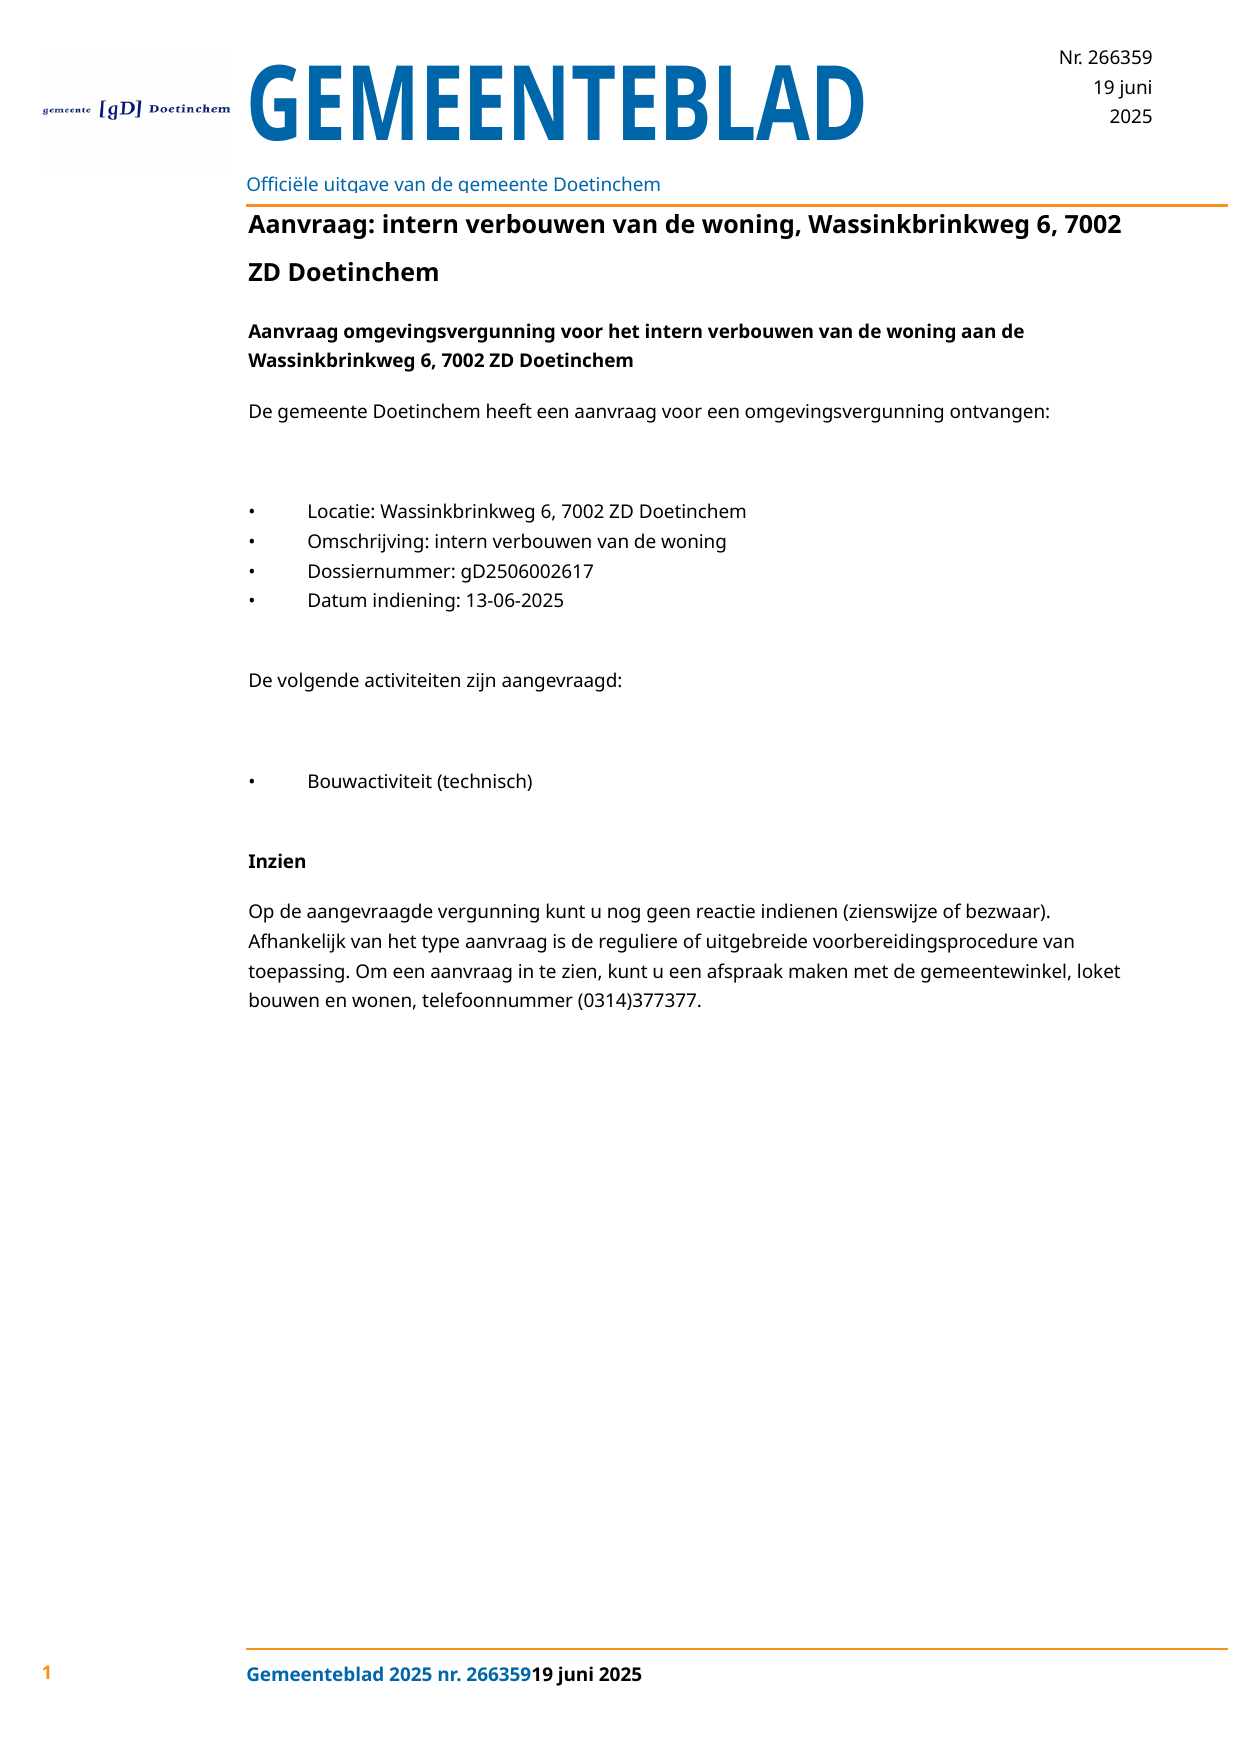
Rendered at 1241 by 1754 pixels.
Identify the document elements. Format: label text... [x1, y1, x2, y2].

list Bouwactiviteit (technisch) [248, 768, 1152, 794]
picture [41, 47, 231, 172]
list Omschrijving: intern verbouwen van de woning [248, 528, 1152, 554]
text De volgende activiteiten zijn aangevraagd: [248, 667, 1152, 693]
list Dossiernummer: gD2506002617 [248, 558, 1152, 584]
text Inzien [248, 848, 1152, 874]
list Locatie: Wassinkbrinkweg 6, 7002 ZD Doetinchem [248, 499, 1152, 524]
text Aanvraag omgevingsvergunning voor het intern verbouwen van de woning aan de Wassinkbrinkweg 6, 7002 ZD Doetinchem [248, 318, 1152, 373]
list Datum indiening: 13-06-2025 [248, 587, 1152, 613]
text Aanvraag: intern verbouwen van de woning, Wassinkbrinkweg 6, 7002 ZD Doetinchem [248, 207, 1152, 288]
text Op de aangevraagde vergunning kunt u nog geen reactie indienen (zienswijze of bezwaar). Afhankelijk van het type aanvraag is de reguliere of uitgebreide voorbereidingsprocedure van toepassing. Om een aanvraag in te zien, kunt u een afspraak maken met de gemeentewinkel, loket bouwen en wonen, telefoonnummer (0314)377377. [248, 899, 1152, 1013]
text De gemeente Doetinchem heeft een aanvraag voor een omgevingsvergunning ontvangen: [248, 398, 1152, 424]
